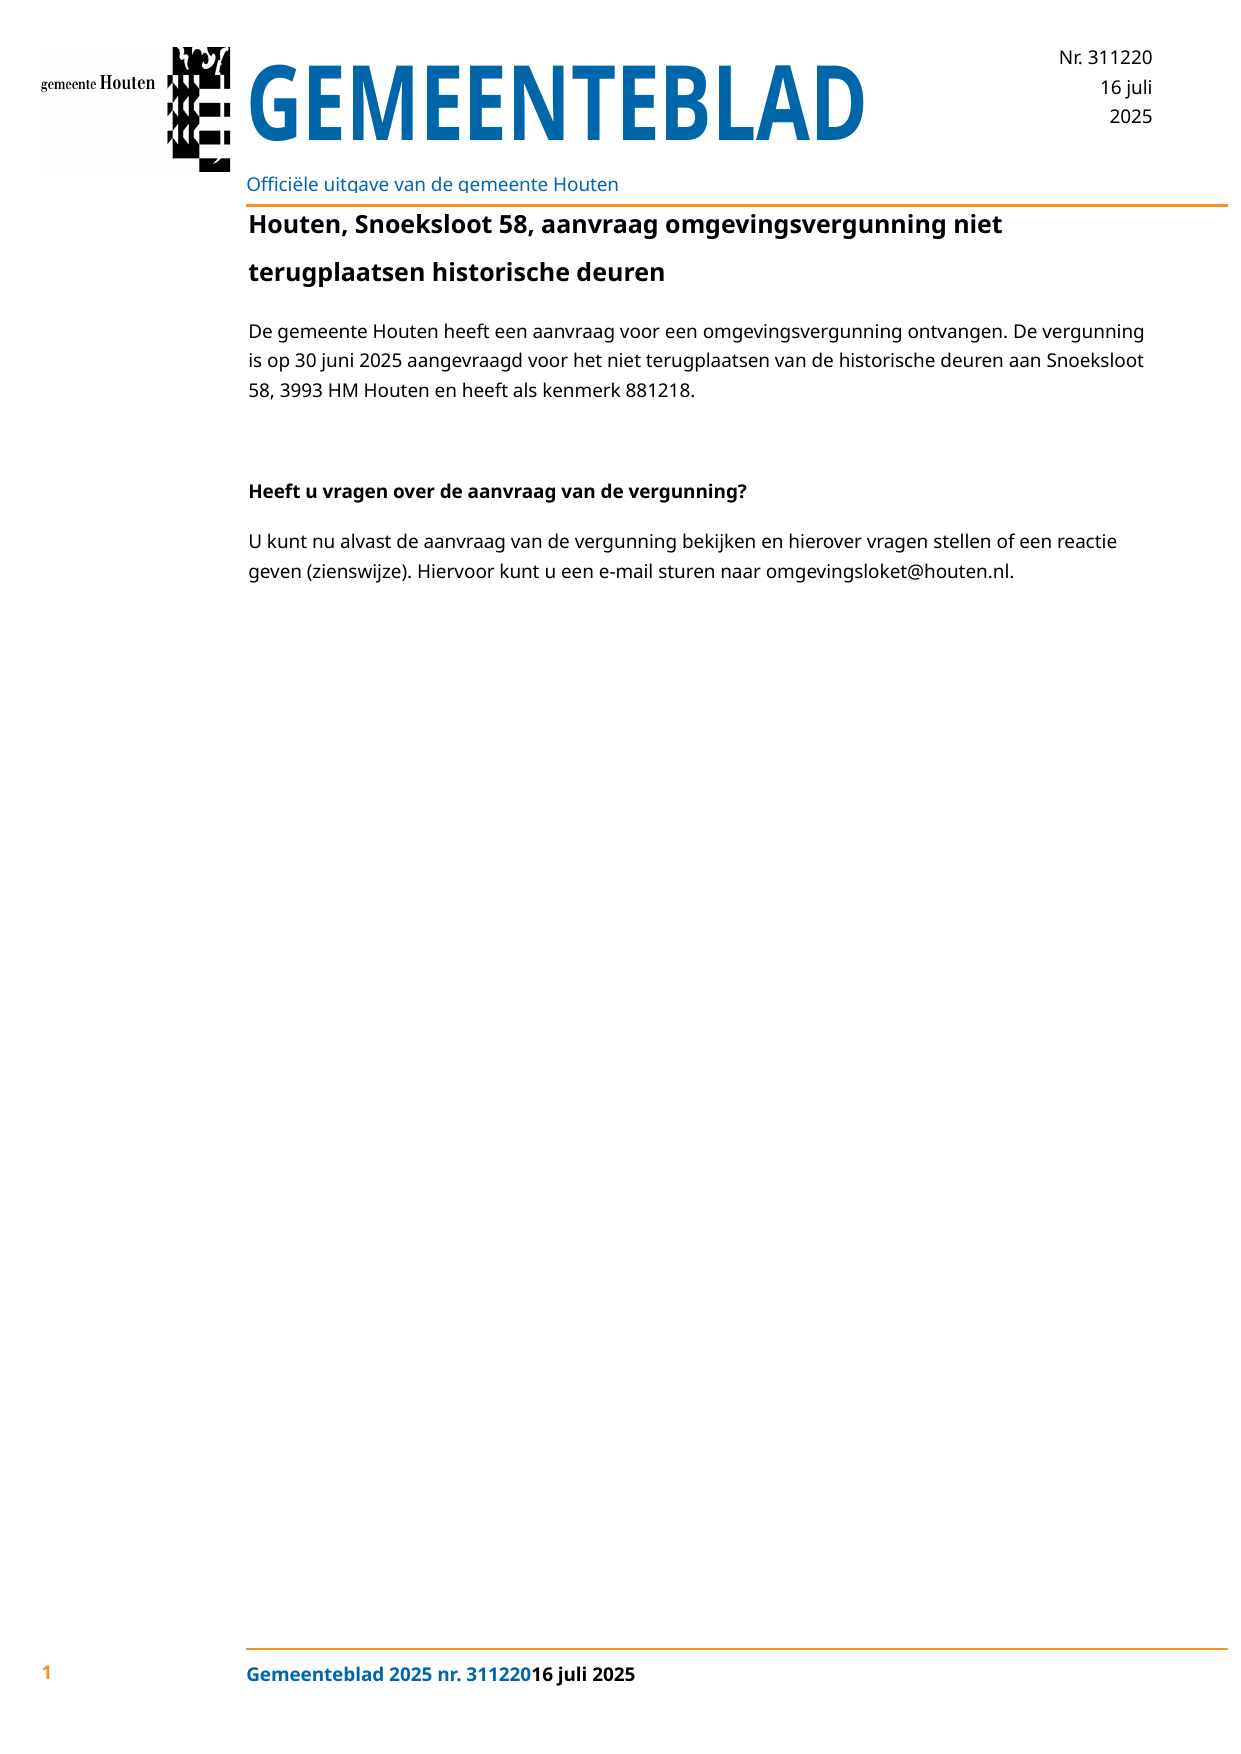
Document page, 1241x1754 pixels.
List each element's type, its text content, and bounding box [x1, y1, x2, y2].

text Heeft u vragen over de aanvraag van de vergunning? [248, 478, 1152, 504]
picture [41, 47, 231, 172]
text U kunt nu alvast de aanvraag van de vergunning bekijken en hierover vragen stellen of een reactie geven (zienswijze). Hiervoor kunt u een e-mail sturen naar omgevingsloket@houten.nl. [248, 528, 1152, 584]
text De gemeente Houten heeft een aanvraag voor een omgevingsvergunning ontvangen. De vergunning is op 30 juni 2025 aangevraagd voor het niet terugplaatsen van de historische deuren aan Snoeksloot 58, 3993 HM Houten en heeft als kenmerk 881218. [248, 318, 1152, 403]
text Houten, Snoeksloot 58, aanvraag omgevingsvergunning niet terugplaatsen historische deuren [248, 207, 1152, 288]
